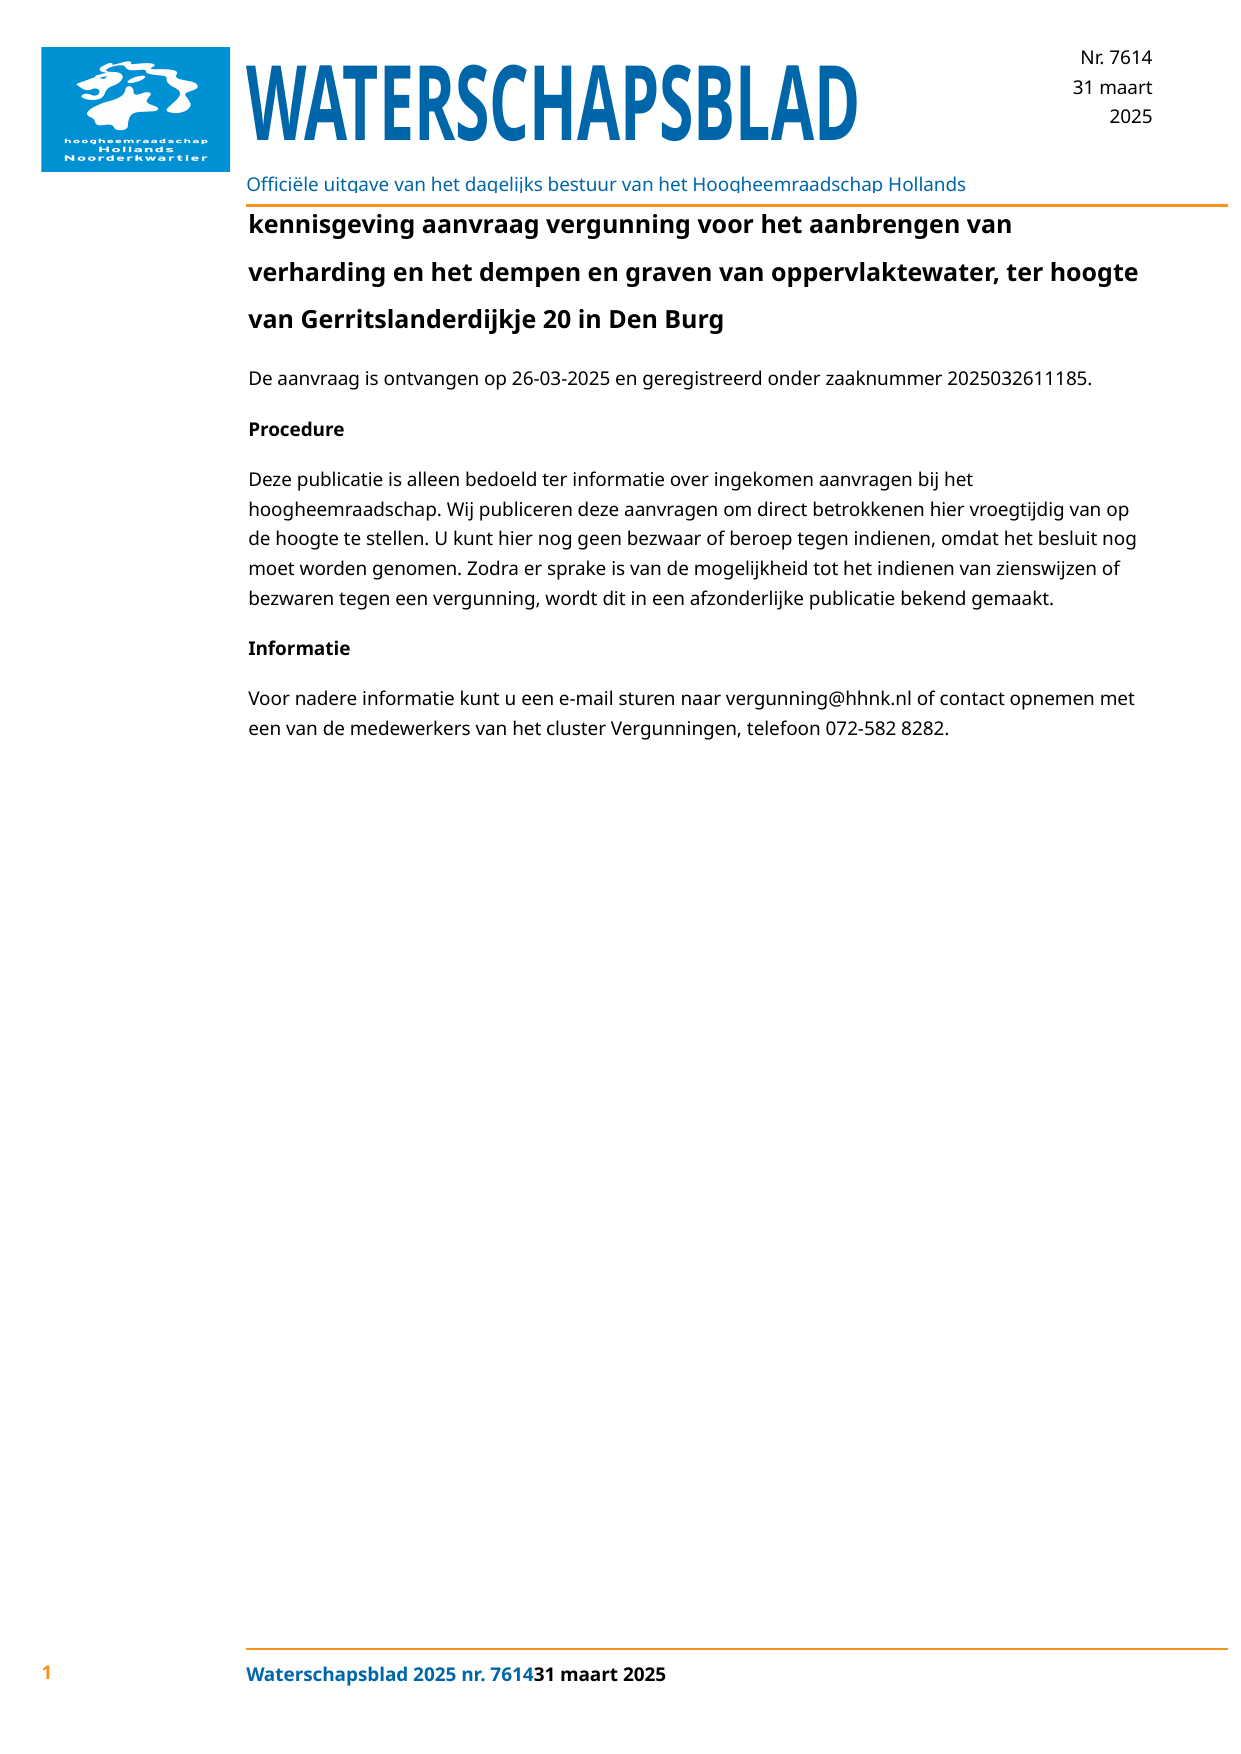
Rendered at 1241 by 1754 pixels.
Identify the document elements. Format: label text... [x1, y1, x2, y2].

picture [78, 64, 122, 99]
text Procedure [248, 416, 1152, 442]
text Deze publicatie is alleen bedoeld ter informatie over ingekomen aanvragen bij het hoogheemraadschap. Wij publiceren deze aanvragen om direct betrokkenen hier vroegtijdig van op de hoogte te stellen. U kunt hier nog geen bezwaar of beroep tegen indienen, omdat het besluit nog moet worden genomen. Zodra er sprake is van de mogelijkheid tot het indienen van zienswijzen of bezwaren tegen een vergunning, wordt dit in een afzonderlijke publicatie bekend gemaakt. [248, 466, 1152, 610]
text Voor nadere informatie kunt u een e-mail sturen naar vergunning@hhnk.nl of contact opnemen met een van de medewerkers van het cluster Vergunningen, telefoon 072-582 8282. [248, 686, 1152, 741]
picture [129, 76, 144, 82]
text Informatie [248, 635, 1152, 661]
picture [88, 87, 157, 130]
text kennisgeving aanvraag vergunning voor het aanbrengen van verharding en het dempen en graven van oppervlaktewater, ter hoogte van Gerritslanderdijkje 20 in Den Burg [248, 207, 1152, 336]
picture [118, 62, 197, 112]
text De aanvraag is ontvangen op 26-03-2025 en geregistreerd onder zaaknummer 2025032611185. [248, 366, 1152, 391]
